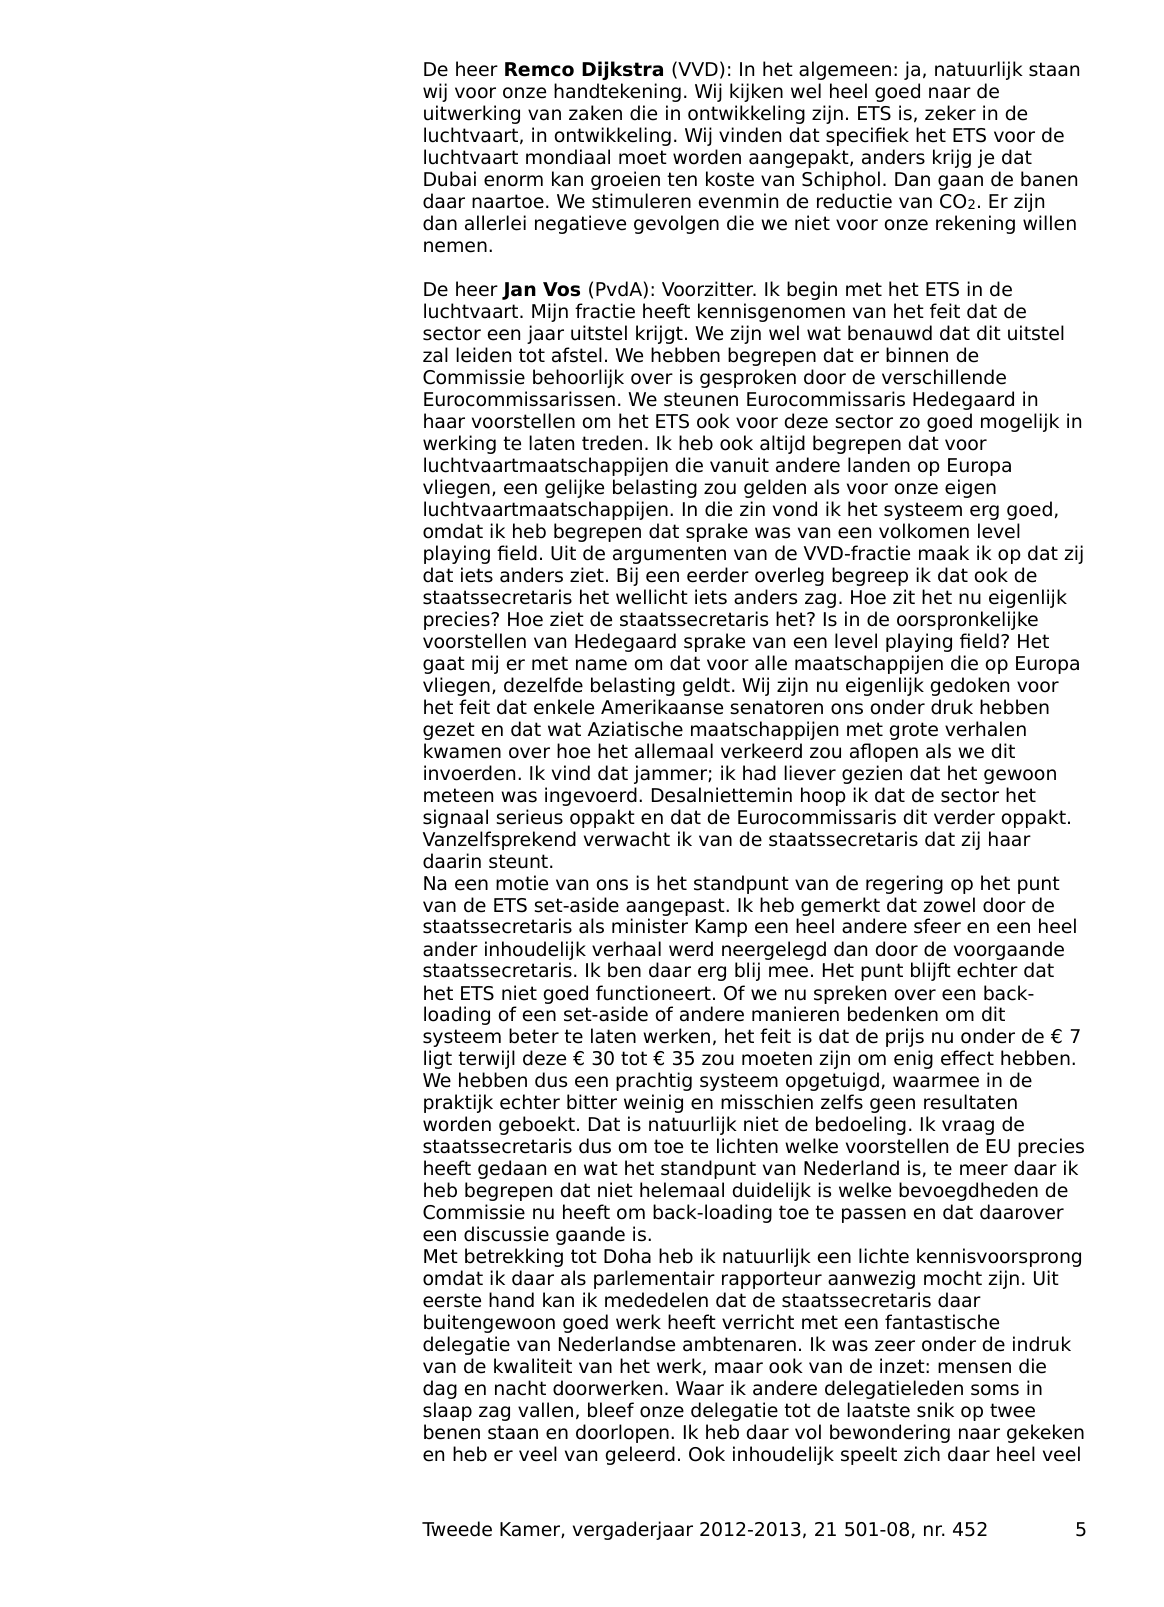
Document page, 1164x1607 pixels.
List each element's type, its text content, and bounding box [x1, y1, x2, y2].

text Met betrekking tot Doha heb ik natuurlijk een lichte kennisvoorsprong omdat ik daar als parlementair rapporteur aanwezig mocht zijn. Uit eerste hand kan ik mededelen dat de staatssecretaris daar buitengewoon goed werk heeft verricht met een fantastische delegatie van Nederlandse ambtenaren. Ik was zeer onder de indruk van de kwaliteit van het werk, maar ook van de inzet: mensen die dag en nacht doorwerken. Waar ik andere delegatieleden soms in slaap zag vallen, bleef onze delegatie tot de laatste snik op twee benen staan en doorlopen. Ik heb daar vol bewondering naar gekeken en heb er veel van geleerd. Ook inhoudelijk speelt zich daar heel veel [422, 1246, 1087, 1466]
text De heer Jan Vos (PvdA): Voorzitter. Ik begin met het ETS in de luchtvaart. Mijn fractie heeft kennisgenomen van het feit dat de sector een jaar uitstel krijgt. We zijn wel wat benauwd dat dit uitstel zal leiden tot afstel. We hebben begrepen dat er binnen de Commissie behoorlijk over is gesproken door de verschillende Eurocommissarissen. We steunen Eurocommissaris Hedegaard in haar voorstellen om het ETS ook voor deze sector zo goed mogelijk in werking te laten treden. Ik heb ook altijd begrepen dat voor luchtvaartmaatschappijen die vanuit andere landen op Europa vliegen, een gelijke belasting zou gelden als voor onze eigen luchtvaartmaatschappijen. In die zin vond ik het systeem erg goed, omdat ik heb begrepen dat sprake was van een volkomen level playing field. Uit de argumenten van de VVD-fractie maak ik op dat zij dat iets anders ziet. Bij een eerder overleg begreep ik dat ook de staatssecretaris het wellicht iets anders zag. Hoe zit het nu eigenlijk precies? Hoe ziet de staatssecretaris het? Is in de oorspronkelijke voorstellen van Hedegaard sprake van een level playing field? Het gaat mij er met name om dat voor alle maatschappijen die op Europa vliegen, dezelfde belasting geldt. Wij zijn nu eigenlijk gedoken voor het feit dat enkele Amerikaanse senatoren ons onder druk hebben gezet en dat wat Aziatische maatschappijen met grote verhalen kwamen over hoe het allemaal verkeerd zou aflopen als we dit invoerden. Ik vind dat jammer; ik had liever gezien dat het gewoon meteen was ingevoerd. Desalniettemin hoop ik dat de sector het signaal serieus oppakt en dat de Eurocommissaris dit verder oppakt. Vanzelfsprekend verwacht ik van de staatssecretaris dat zij haar daarin steunt. [422, 279, 1087, 872]
text De heer Remco Dijkstra (VVD): In het algemeen: ja, natuurlijk staan wij voor onze handtekening. Wij kijken wel heel goed naar de uitwerking van zaken die in ontwikkeling zijn. ETS is, zeker in de luchtvaart, in ontwikkeling. Wij vinden dat specifiek het ETS voor de luchtvaart mondiaal moet worden aangepakt, anders krijg je dat Dubai enorm kan groeien ten koste van Schiphol. Dan gaan de banen daar naartoe. We stimuleren evenmin de reductie van CO2. Er zijn dan allerlei negatieve gevolgen die we niet voor onze rekening willen nemen. [422, 59, 1087, 257]
text Na een motie van ons is het standpunt van de regering op het punt van de ETS set-aside aangepast. Ik heb gemerkt dat zowel door de staatssecretaris als minister Kamp een heel andere sfeer en een heel ander inhoudelijk verhaal werd neergelegd dan door de voorgaande staatssecretaris. Ik ben daar erg blij mee. Het punt blijft echter dat het ETS niet goed functioneert. Of we nu spreken over een back-loading of een set-aside of andere manieren bedenken om dit systeem beter te laten werken, het feit is dat de prijs nu onder de € 7 ligt terwijl deze € 30 tot € 35 zou moeten zijn om enig effect hebben. We hebben dus een prachtig systeem opgetuigd, waarmee in de praktijk echter bitter weinig en misschien zelfs geen resultaten worden geboekt. Dat is natuurlijk niet de bedoeling. Ik vraag de staatssecretaris dus om toe te lichten welke voorstellen de EU precies heeft gedaan en wat het standpunt van Nederland is, te meer daar ik heb begrepen dat niet helemaal duidelijk is welke bevoegdheden de Commissie nu heeft om back-loading toe te passen en dat daarover een discussie gaande is. [422, 872, 1087, 1246]
